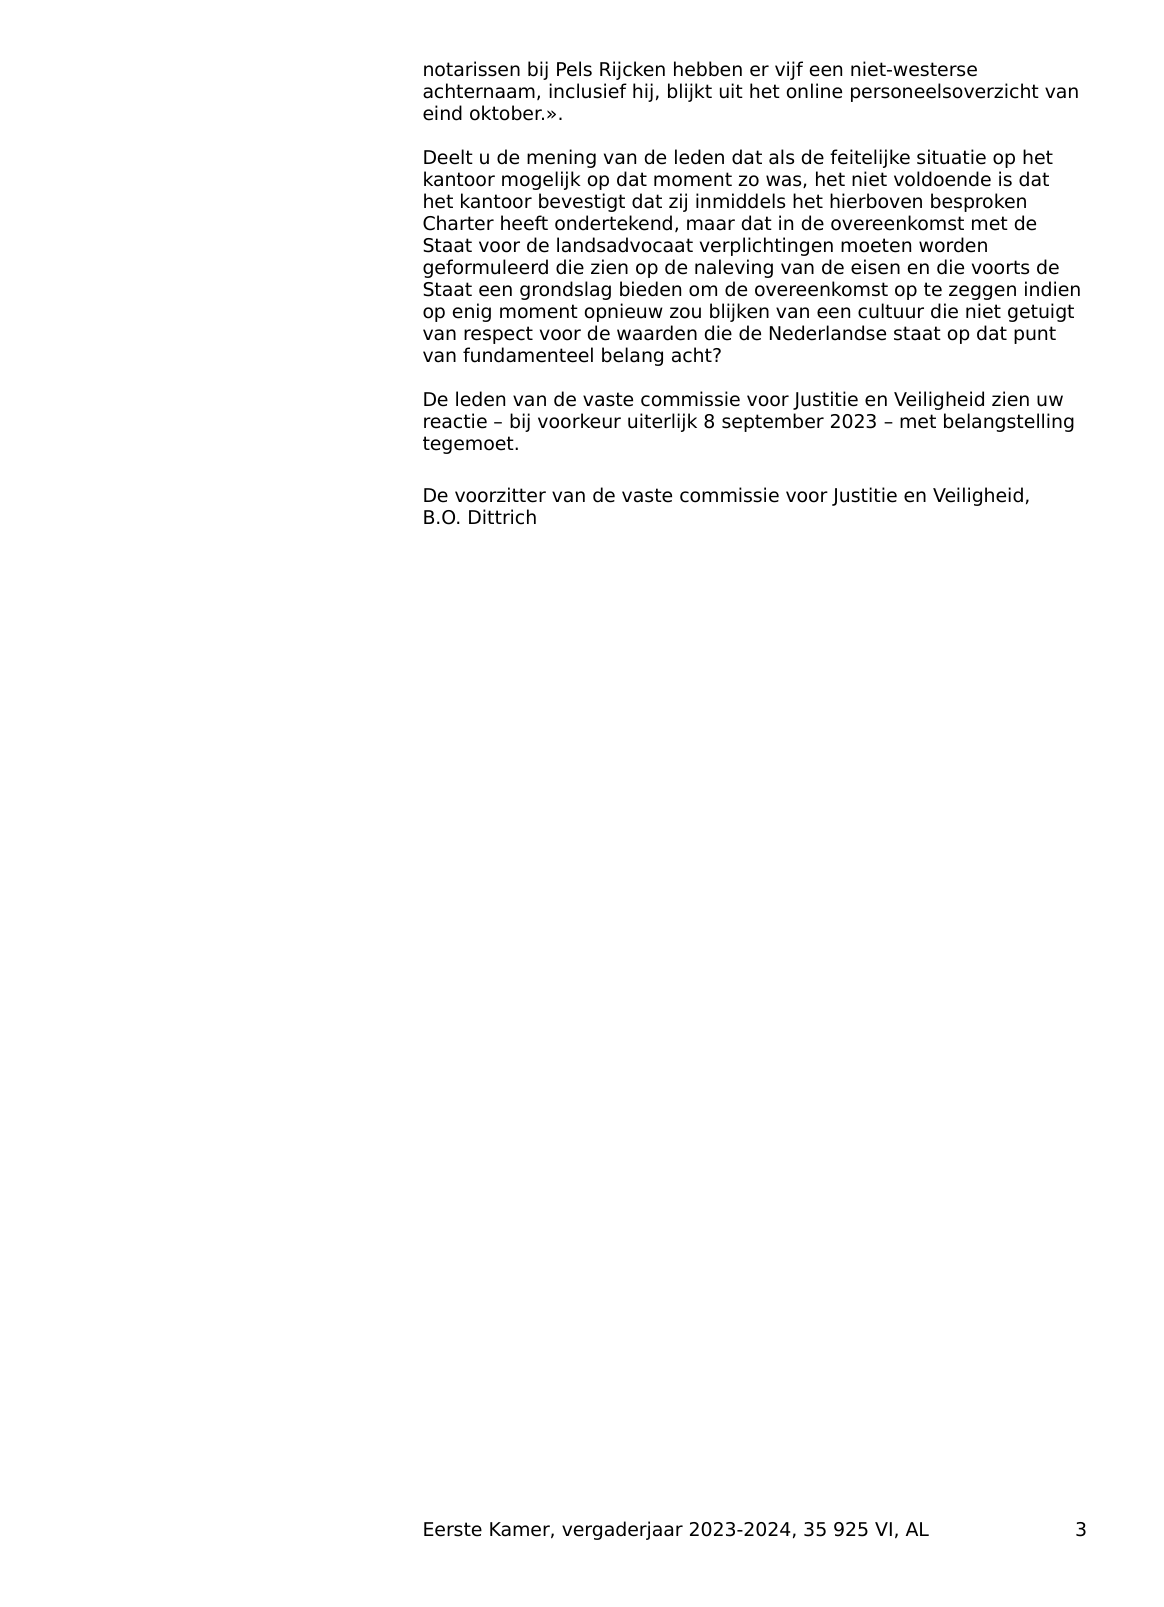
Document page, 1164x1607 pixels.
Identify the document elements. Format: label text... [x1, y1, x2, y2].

text Deelt u de mening van de leden dat als de feitelijke situatie op het kantoor mogelijk op dat moment zo was, het niet voldoende is dat het kantoor bevestigt dat zij inmiddels het hierboven besproken Charter heeft ondertekend, maar dat in de overeenkomst met de Staat voor de landsadvocaat verplichtingen moeten worden geformuleerd die zien op de naleving van de eisen en die voorts de Staat een grondslag bieden om de overeenkomst op te zeggen indien op enig moment opnieuw zou blijken van een cultuur die niet getuigt van respect voor de waarden die de Nederlandse staat op dat punt van fundamenteel belang acht? [422, 147, 1087, 367]
text De voorzitter van de vaste commissie voor Justitie en Veiligheid, B.O. Dittrich [422, 485, 1087, 529]
text notarissen bij Pels Rijcken hebben er vijf een niet-westerse achternaam, inclusief hij, blijkt uit het online personeelsoverzicht van eind oktober.». [422, 59, 1087, 125]
text De leden van de vaste commissie voor Justitie en Veiligheid zien uw reactie – bij voorkeur uiterlijk 8 september 2023 – met belangstelling tegemoet. [422, 389, 1087, 455]
